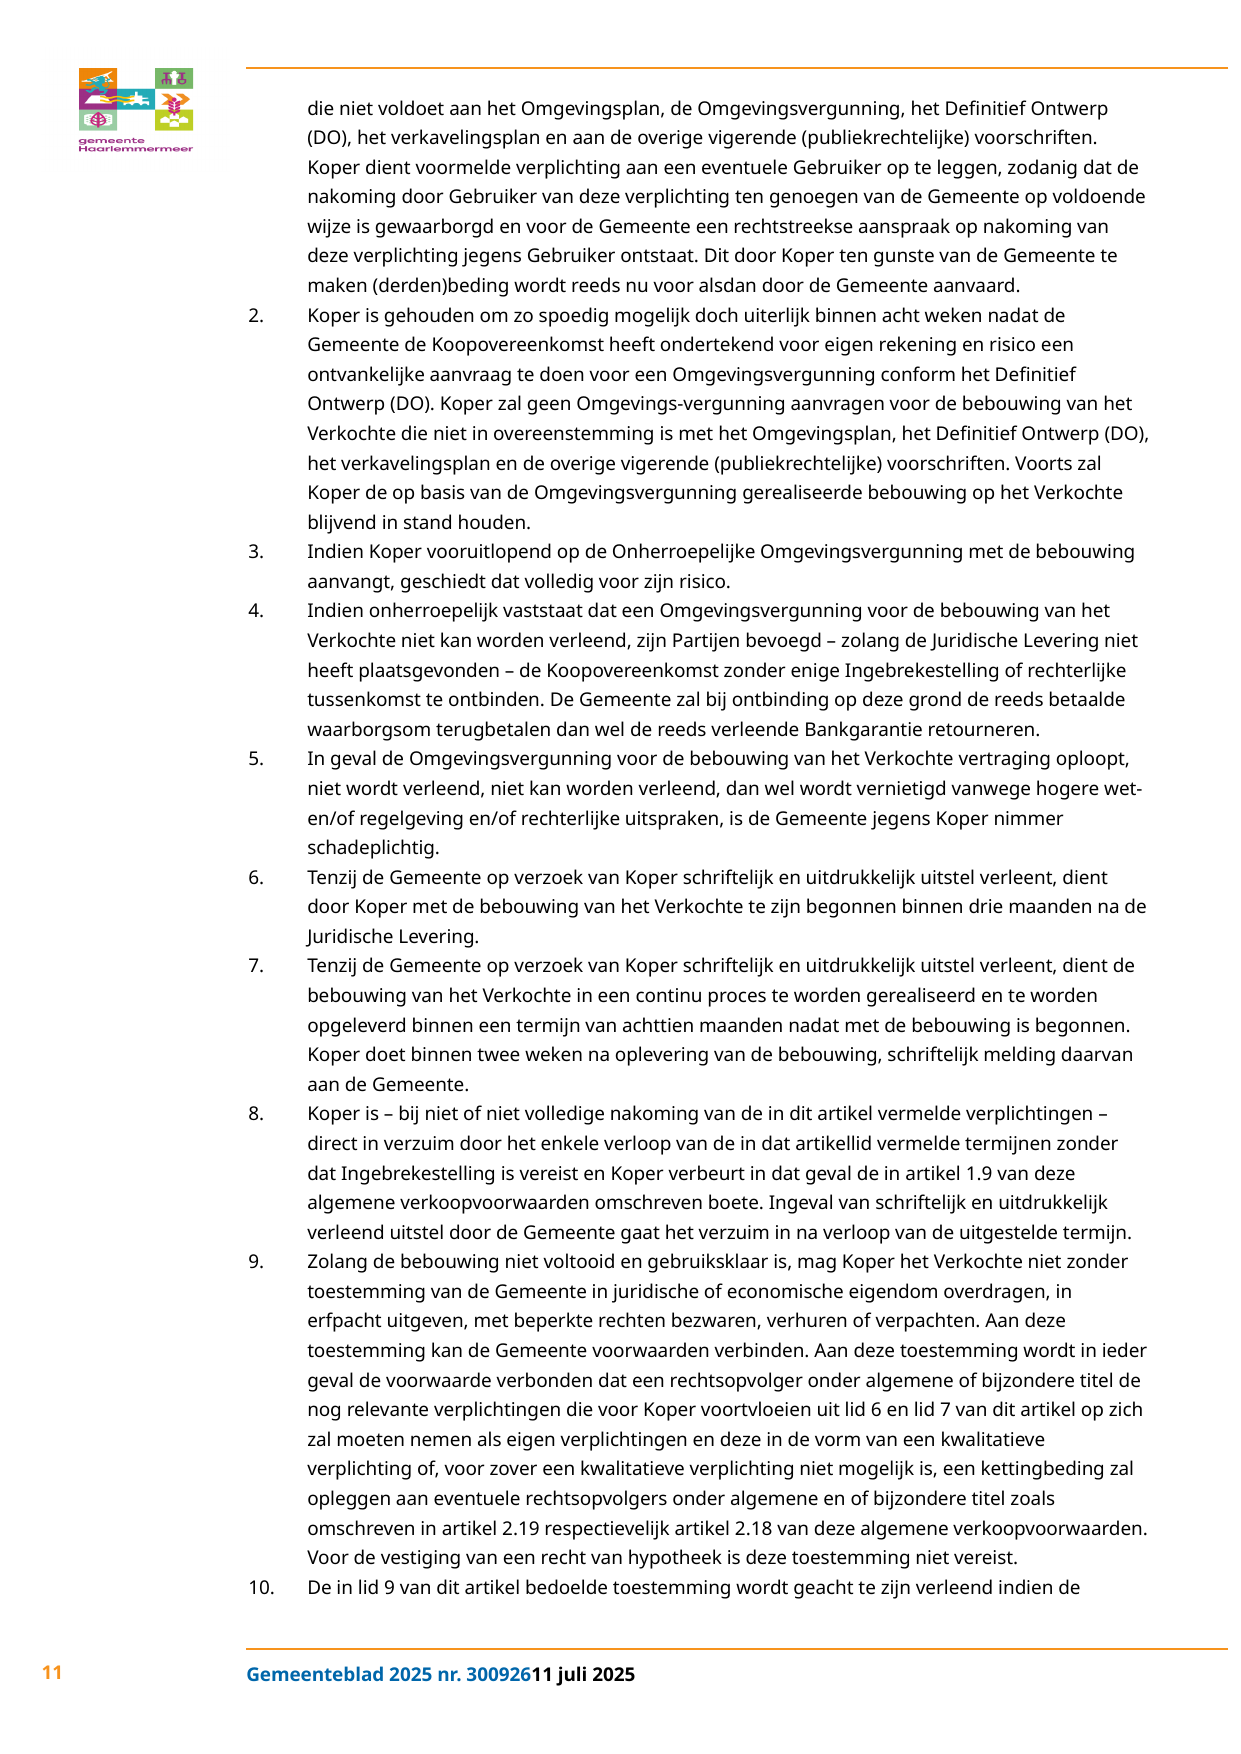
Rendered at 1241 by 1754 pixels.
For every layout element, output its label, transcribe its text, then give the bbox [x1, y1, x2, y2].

list Tenzij de Gemeente op verzoek van Koper schriftelijk en uitdrukkelijk uitstel verleent, dient door Koper met de bebouwing van het Verkochte te zijn begonnen binnen drie maanden na de Juridische Levering. [248, 864, 1152, 949]
list Tenzij de Gemeente op verzoek van Koper schriftelijk en uitdrukkelijk uitstel verleent, dient de bebouwing van het Verkochte in een continu proces te worden gerealiseerd en te worden opgeleverd binnen een termijn van achttien maanden nadat met de bebouwing is begonnen. Koper doet binnen twee weken na oplevering van de bebouwing, schriftelijk melding daarvan aan de Gemeente. [248, 953, 1152, 1097]
list In geval de Omgevingsvergunning voor de bebouwing van het Verkochte vertraging oploopt, niet wordt verleend, niet kan worden verleend, dan wel wordt vernietigd vanwege hogere wet- en/of regelgeving en/of rechterlijke uitspraken, is de Gemeente jegens Koper nimmer schadeplichtig. [248, 746, 1152, 860]
list Zolang de bebouwing niet voltooid en gebruiksklaar is, mag Koper het Verkochte niet zonder toestemming van de Gemeente in juridische of economische eigendom overdragen, in erfpacht uitgeven, met beperkte rechten bezwaren, verhuren of verpachten. Aan deze toestemming kan de Gemeente voorwaarden verbinden. Aan deze toestemming wordt in ieder geval de voorwaarde verbonden dat een rechtsopvolger onder algemene of bijzondere titel de nog relevante verplichtingen die voor Koper voortvloeien uit lid 6 en lid 7 van dit artikel op zich zal moeten nemen als eigen verplichtingen en deze in de vorm van een kwalitatieve verplichting of, voor zover een kwalitatieve verplichting niet mogelijk is, een kettingbeding zal opleggen aan eventuele rechtsopvolgers onder algemene en of bijzondere titel zoals omschreven in artikel 2.19 respectievelijk artikel 2.18 van deze algemene verkoopvoorwaarden. Voor de vestiging van een recht van hypotheek is deze toestemming niet vereist. [248, 1248, 1152, 1570]
list Indien Koper vooruitlopend op de Onherroepelijke Omgevingsvergunning met de bebouwing aanvangt, geschiedt dat volledig voor zijn risico. [248, 538, 1152, 594]
picture [41, 47, 231, 172]
list Indien onherroepelijk vaststaat dat een Omgevingsvergunning voor de bebouwing van het Verkochte niet kan worden verleend, zijn Partijen bevoegd – zolang de Juridische Levering niet heeft plaatsgevonden – de Koopovereenkomst zonder enige Ingebrekestelling of rechterlijke tussenkomst te ontbinden. De Gemeente zal bij ontbinding op deze grond de reeds betaalde waarborgsom terugbetalen dan wel de reeds verleende Bankgarantie retourneren. [248, 598, 1152, 742]
list die niet voldoet aan het Omgevingsplan, de Omgevingsvergunning, het Definitief Ontwerp (DO), het verkavelingsplan en aan de overige vigerende (publiekrechtelijke) voorschriften. Koper dient voormelde verplichting aan een eventuele Gebruiker op te leggen, zodanig dat de nakoming door Gebruiker van deze verplichting ten genoegen van de Gemeente op voldoende wijze is gewaarborgd en voor de Gemeente een rechtstreekse aanspraak op nakoming van deze verplichting jegens Gebruiker ontstaat. Dit door Koper ten gunste van de Gemeente te maken (derden)beding wordt reeds nu voor alsdan door de Gemeente aanvaard. [248, 95, 1152, 298]
list Koper is – bij niet of niet volledige nakoming van de in dit artikel vermelde verplichtingen – direct in verzuim door het enkele verloop van de in dat artikellid vermelde termijnen zonder dat Ingebrekestelling is vereist en Koper verbeurt in dat geval de in artikel 1.9 van deze algemene verkoopvoorwaarden omschreven boete. Ingeval van schriftelijk en uitdrukkelijk verleend uitstel door de Gemeente gaat het verzuim in na verloop van de uitgestelde termijn. [248, 1101, 1152, 1245]
list Koper is gehouden om zo spoedig mogelijk doch uiterlijk binnen acht weken nadat de Gemeente de Koopovereenkomst heeft ondertekend voor eigen rekening en risico een ontvankelijke aanvraag te doen voor een Omgevingsvergunning conform het Definitief Ontwerp (DO). Koper zal geen Omgevings-vergunning aanvragen voor de bebouwing van het Verkochte die niet in overeenstemming is met het Omgevingsplan, het Definitief Ontwerp (DO), het verkavelingsplan en de overige vigerende (publiekrechtelijke) voorschriften. Voorts zal Koper de op basis van de Omgevingsvergunning gerealiseerde bebouwing op het Verkochte blijvend in stand houden. [248, 302, 1152, 535]
list De in lid 9 van dit artikel bedoelde toestemming wordt geacht te zijn verleend indien de [248, 1574, 1152, 1600]
